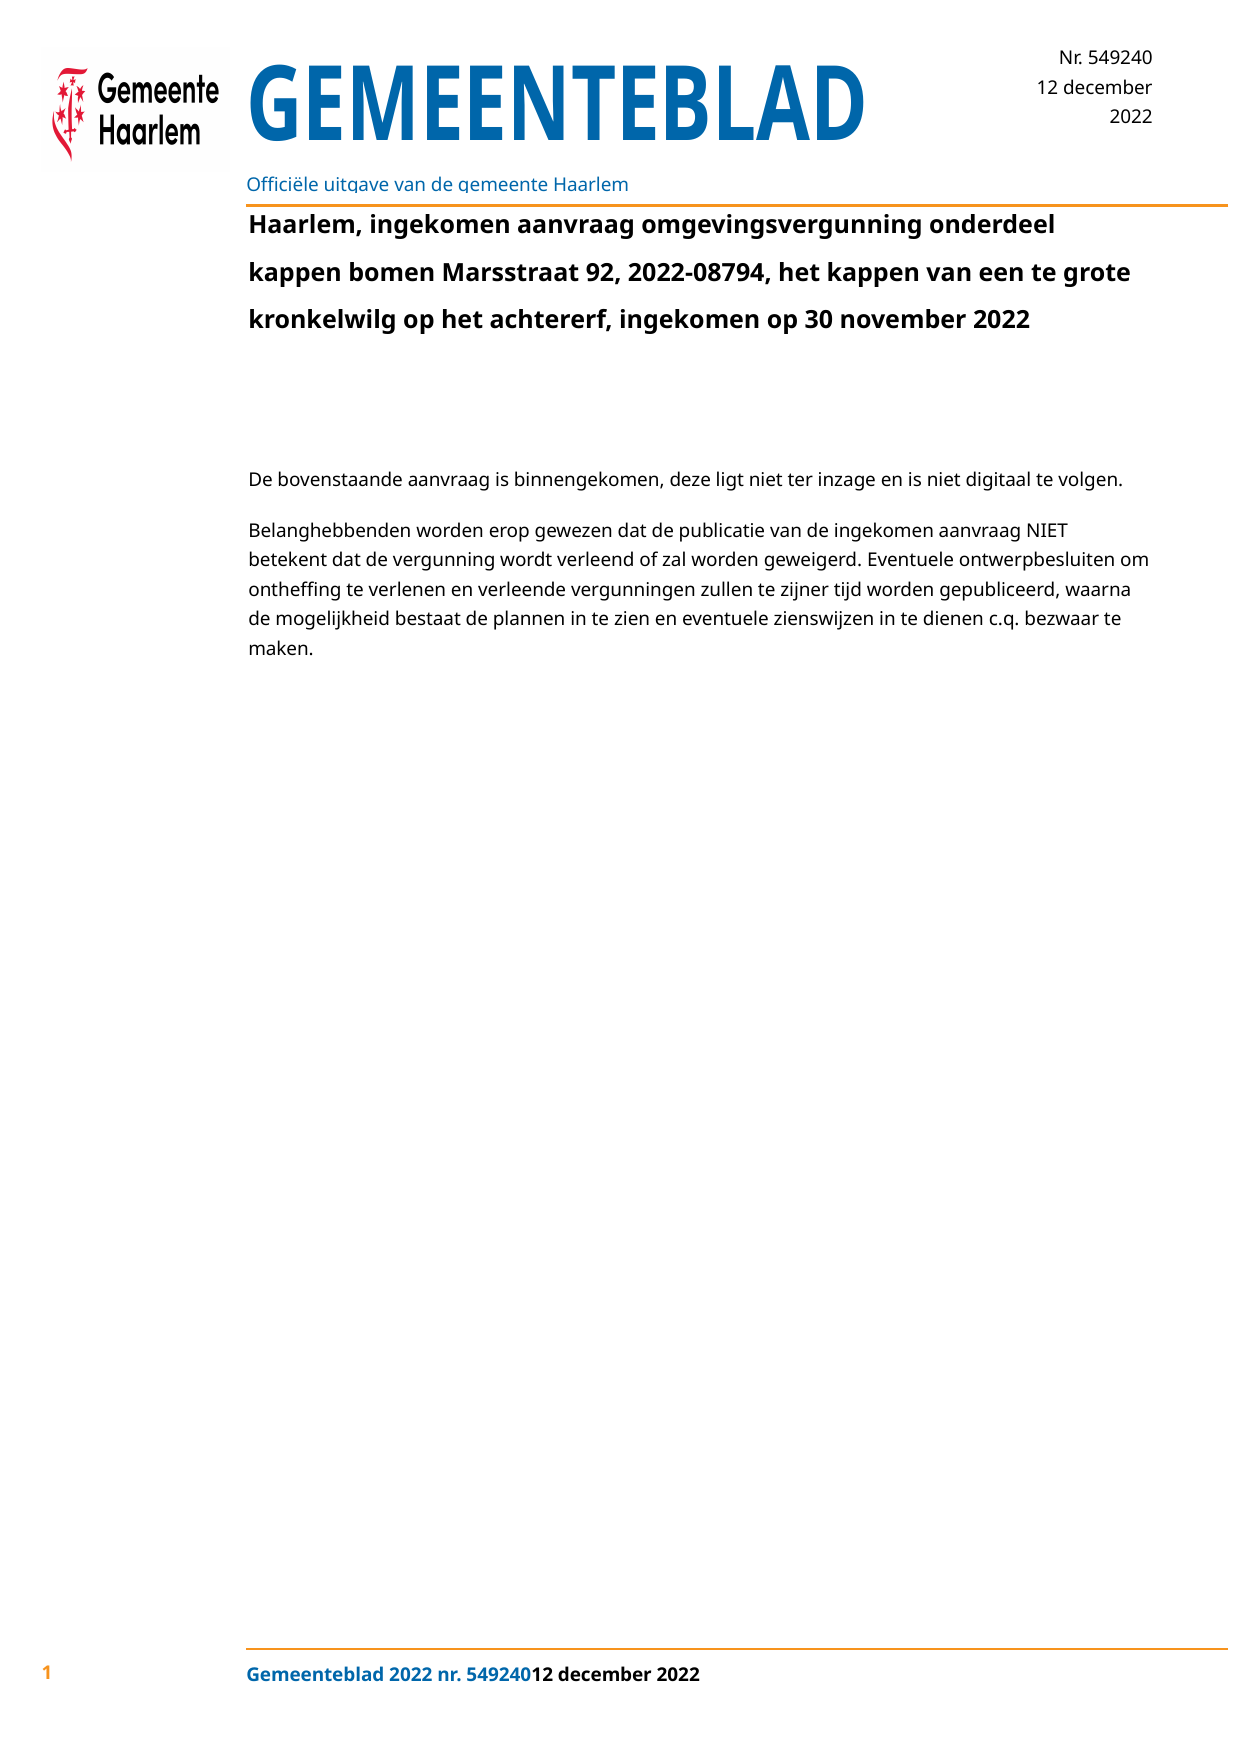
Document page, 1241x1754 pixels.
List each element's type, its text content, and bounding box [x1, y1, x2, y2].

text De bovenstaande aanvraag is binnengekomen, deze ligt niet ter inzage en is niet digitaal te volgen. [248, 466, 1152, 492]
text Belanghebbenden worden erop gewezen dat de publicatie van de ingekomen aanvraag NIET betekent dat de vergunning wordt verleend of zal worden geweigerd. Eventuele ontwerpbesluiten om ontheffing te verlenen en verleende vergunningen zullen te zijner tijd worden gepubliceerd, waarna de mogelijkheid bestaat de plannen in te zien en eventuele zienswijzen in te dienen c.q. bezwaar te maken. [248, 517, 1152, 661]
picture [41, 47, 231, 172]
text Haarlem, ingekomen aanvraag omgevingsvergunning onderdeel kappen bomen Marsstraat 92, 2022-08794, het kappen van een te grote kronkelwilg op het achtererf, ingekomen op 30 november 2022 [248, 207, 1152, 336]
